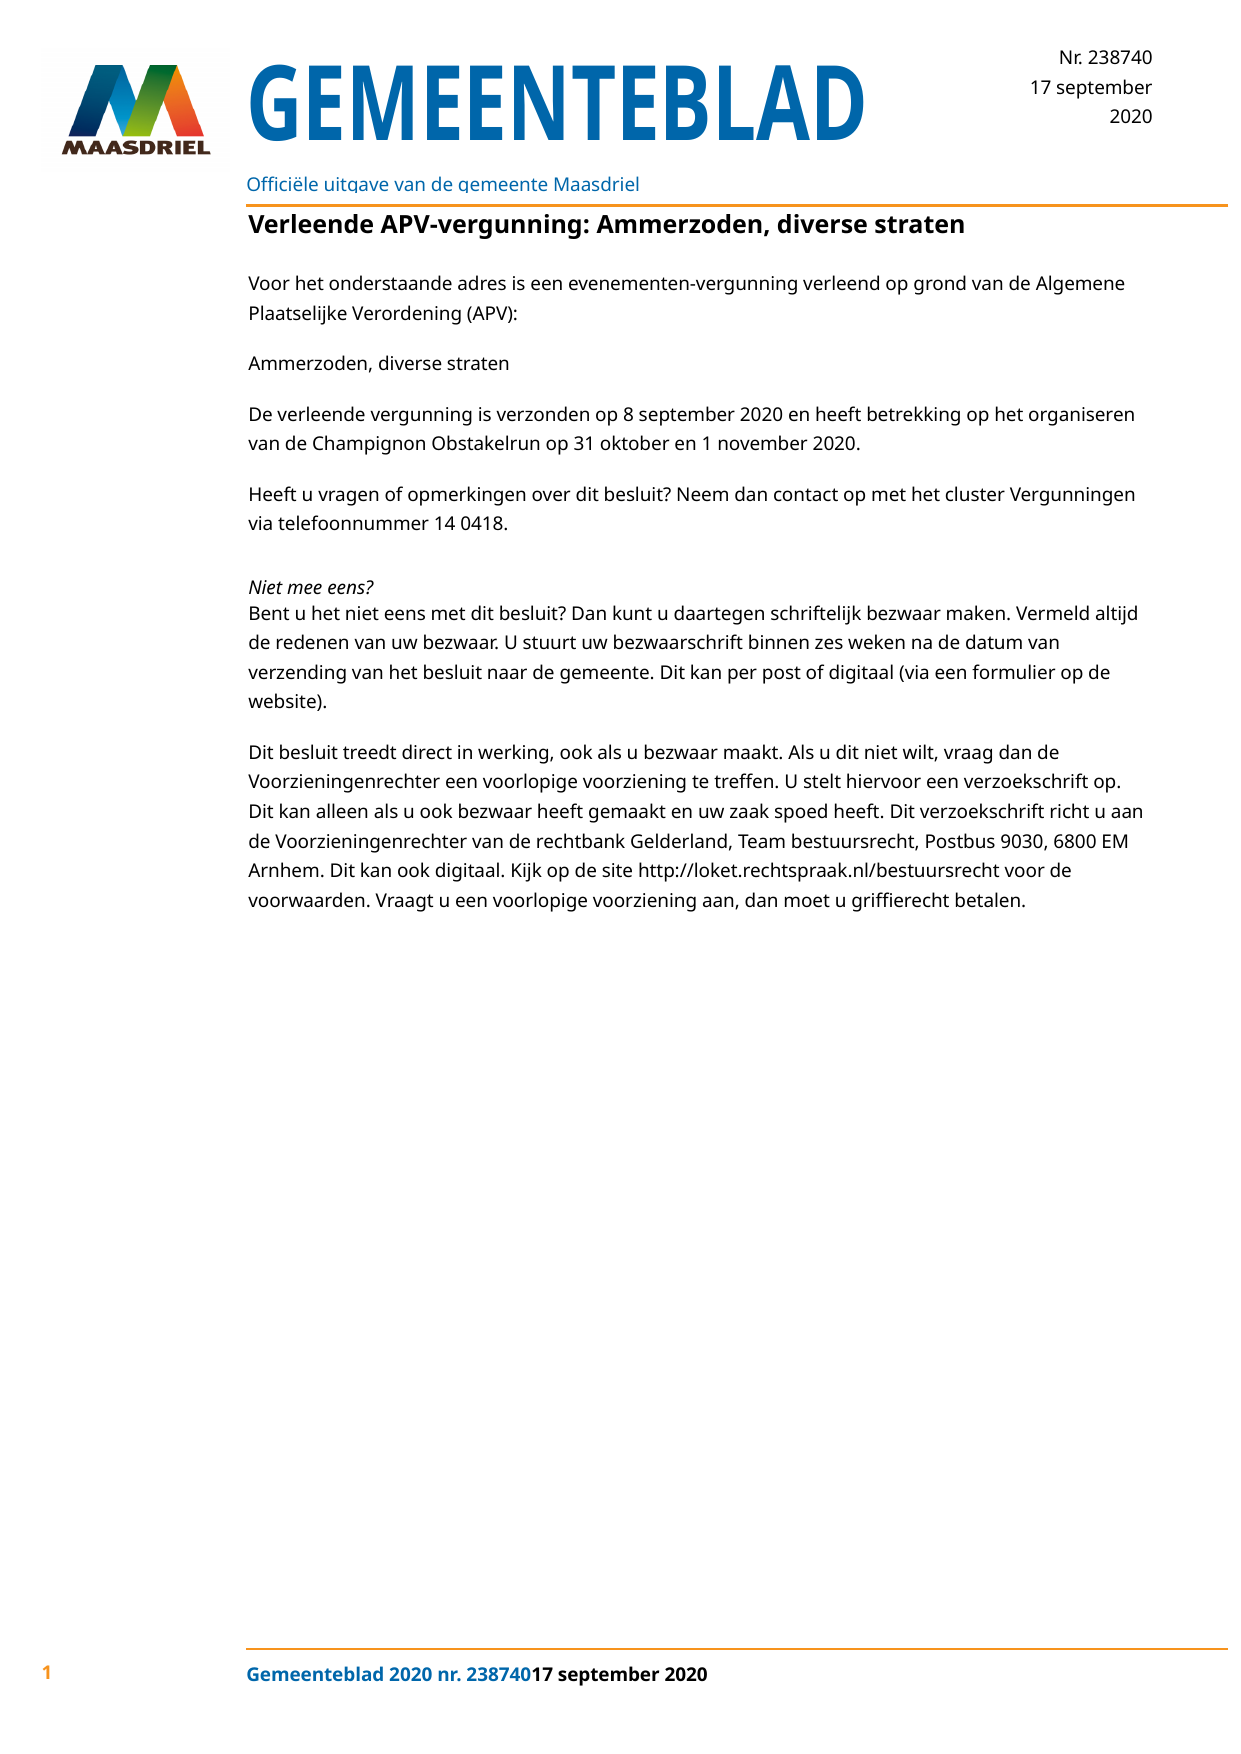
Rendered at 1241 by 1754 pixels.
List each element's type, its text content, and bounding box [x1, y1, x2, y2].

picture [41, 47, 231, 172]
text Heeft u vragen of opmerkingen over dit besluit? Neem dan contact op met het cluster Vergunningen via telefoonnummer 14 0418. [248, 481, 1152, 536]
text Niet mee eens? [248, 574, 1152, 600]
text Voor het onderstaande adres is een evenementen-vergunning verleend op grond van de Algemene Plaatselijke Verordening (APV): [248, 270, 1152, 326]
text De verleende vergunning is verzonden op 8 september 2020 en heeft betrekking op het organiseren van de Champignon Obstakelrun op 31 oktober en 1 november 2020. [248, 401, 1152, 456]
text Ammerzoden, diverse straten [248, 350, 1152, 376]
text Dit besluit treedt direct in werking, ook als u bezwaar maakt. Als u dit niet wilt, vraag dan de Voorzieningenrechter een voorlopige voorziening te treffen. U stelt hiervoor een verzoekschrift op. Dit kan alleen als u ook bezwaar heeft gemaakt en uw zaak spoed heeft. Dit verzoekschrift richt u aan de Voorzieningenrechter van de rechtbank Gelderland, Team bestuursrecht, Postbus 9030, 6800 EM Arnhem. Dit kan ook digitaal. Kijk op de site http://loket.rechtspraak.nl/bestuursrecht voor de voorwaarden. Vraagt u een voorlopige voorziening aan, dan moet u griffierecht betalen. [248, 739, 1152, 913]
text Verleende APV-vergunning: Ammerzoden, diverse straten [248, 207, 1152, 241]
text Bent u het niet eens met dit besluit? Dan kunt u daartegen schriftelijk bezwaar maken. Vermeld altijd de redenen van uw bezwaar. U stuurt uw bezwaarschrift binnen zes weken na de datum van verzending van het besluit naar de gemeente. Dit kan per post of digitaal (via een formulier op de website). [248, 600, 1152, 714]
